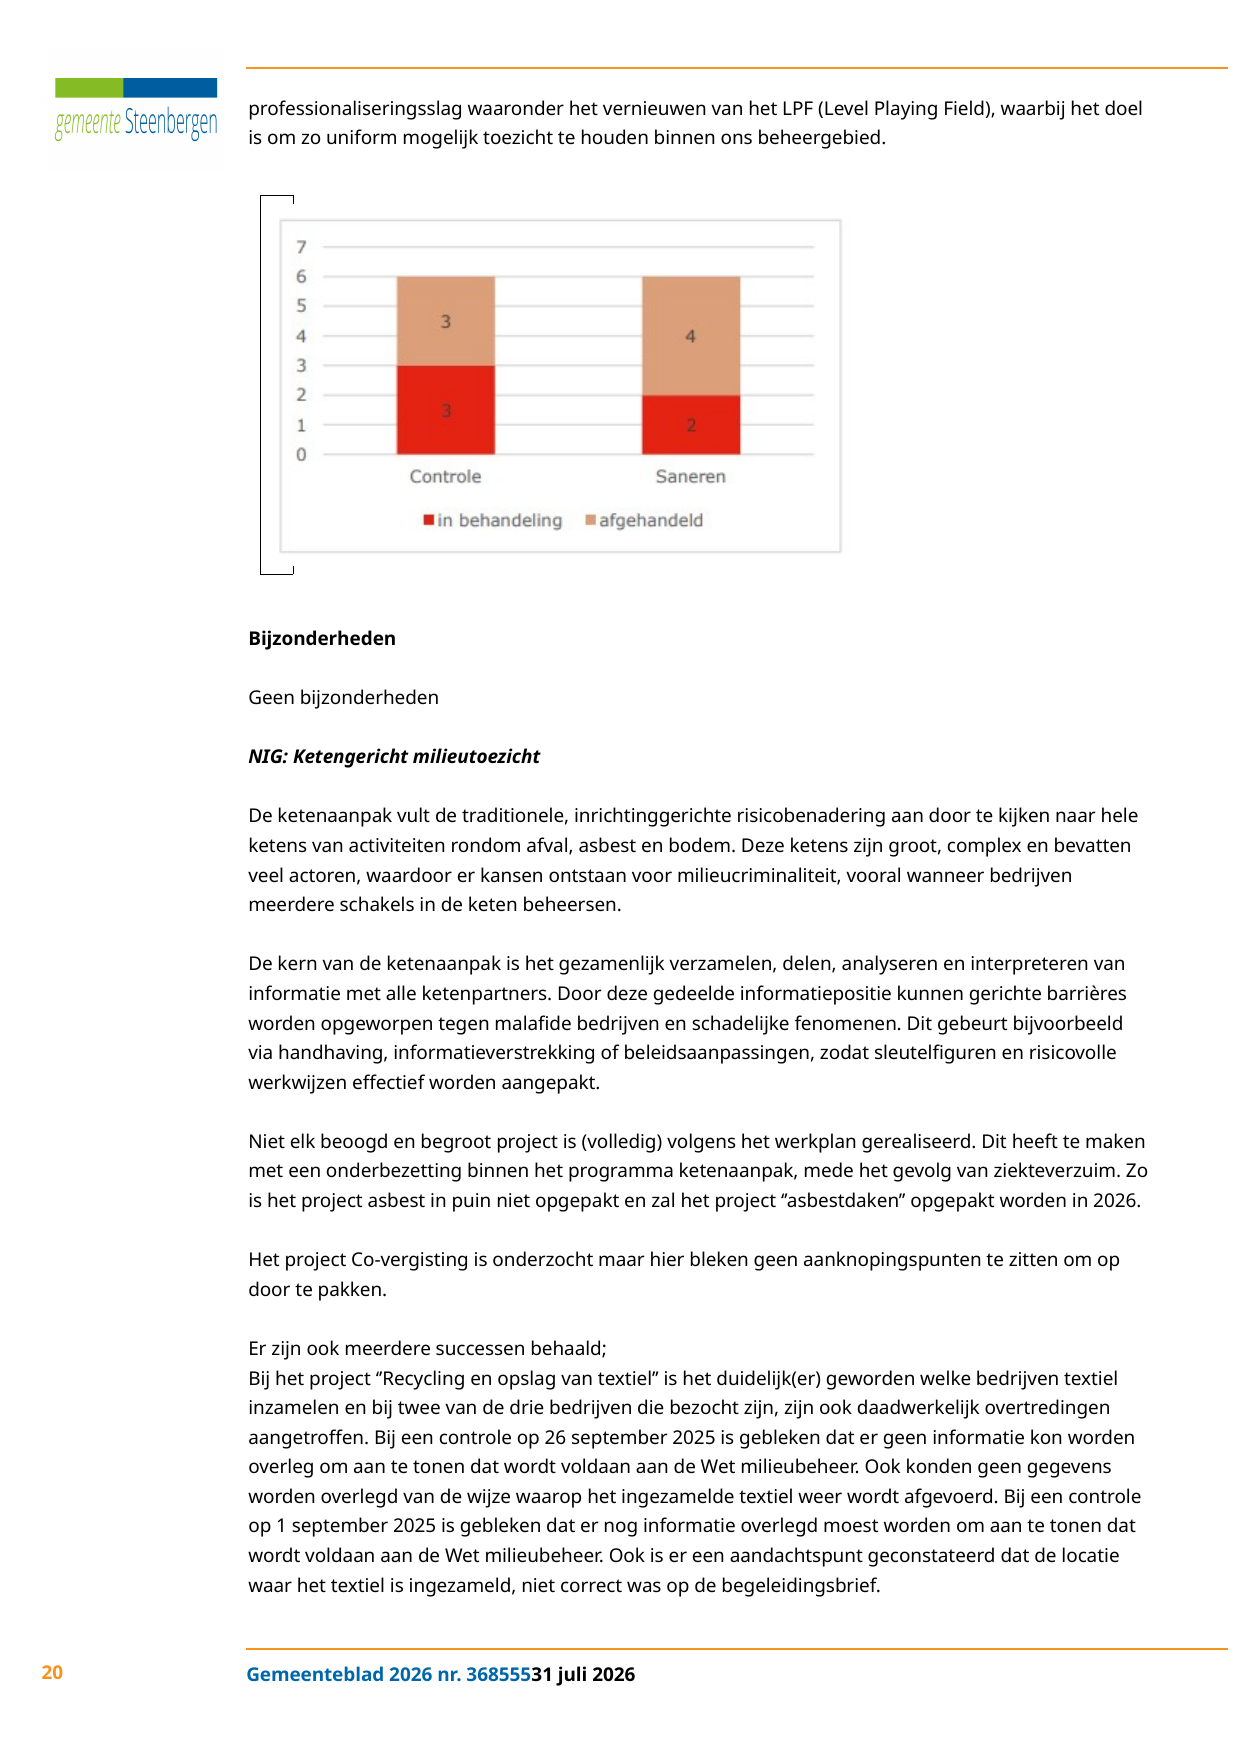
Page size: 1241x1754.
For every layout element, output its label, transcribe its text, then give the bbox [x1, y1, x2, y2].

text De kern van de ketenaanpak is het gezamenlijk verzamelen, delen, analyseren en interpreteren van informatie met alle ketenpartners. Door deze gedeelde informatiepositie kunnen gerichte barrières worden opgeworpen tegen malafide bedrijven en schadelijke fenomenen. Dit gebeurt bijvoorbeeld via handhaving, informatieverstrekking of beleidsaanpassingen, zodat sleutelfiguren en risicovolle werkwijzen effectief worden aangepakt. [248, 951, 1152, 1094]
text Niet elk beoogd en begroot project is (volledig) volgens het werkplan gerealiseerd. Dit heeft te maken met een onderbezetting binnen het programma ketenaanpak, mede het gevolg van ziekteverzuim. Zo is het project asbest in puin niet opgepakt en zal het project ‘’asbestdaken’’ opgepakt worden in 2026. [248, 1128, 1152, 1213]
text Er zijn ook meerdere successen behaald; [248, 1335, 1152, 1361]
text Bijzonderheden [248, 625, 1152, 651]
text De ketenaanpak vult de traditionele, inrichtinggerichte risicobenadering aan door te kijken naar hele ketens van activiteiten rondom afval, asbest en bodem. Deze ketens zijn groot, complex en bevatten veel actoren, waardoor er kansen ontstaan voor milieucriminaliteit, vooral wanneer bedrijven meerdere schakels in de keten beheersen. [248, 803, 1152, 917]
picture [41, 47, 231, 172]
text Geen bijzonderheden [248, 684, 1152, 710]
picture [268, 204, 860, 566]
text Het project Co-vergisting is onderzocht maar hier bleken geen aanknopingspunten te zitten om op door te pakken. [248, 1246, 1152, 1302]
text professionaliseringsslag waaronder het vernieuwen van het LPF (Level Playing Field), waarbij het doel is om zo uniform mogelijk toezicht te houden binnen ons beheergebied. [248, 95, 1152, 150]
text NIG: Ketengericht milieutoezicht [248, 743, 1152, 769]
text Bij het project ‘’Recycling en opslag van textiel’’ is het duidelijk(er) geworden welke bedrijven textiel inzamelen en bij twee van de drie bedrijven die bezocht zijn, zijn ook daadwerkelijk overtredingen aangetroffen. Bij een controle op 26 september 2025 is gebleken dat er geen informatie kon worden overleg om aan te tonen dat wordt voldaan aan de Wet milieubeheer. Ook konden geen gegevens worden overlegd van de wijze waarop het ingezamelde textiel weer wordt afgevoerd. Bij een controle op 1 september 2025 is gebleken dat er nog informatie overlegd moest worden om aan te tonen dat wordt voldaan aan de Wet milieubeheer. Ook is er een aandachtspunt geconstateerd dat de locatie waar het textiel is ingezameld, niet correct was op de begeleidingsbrief. [248, 1365, 1152, 1597]
